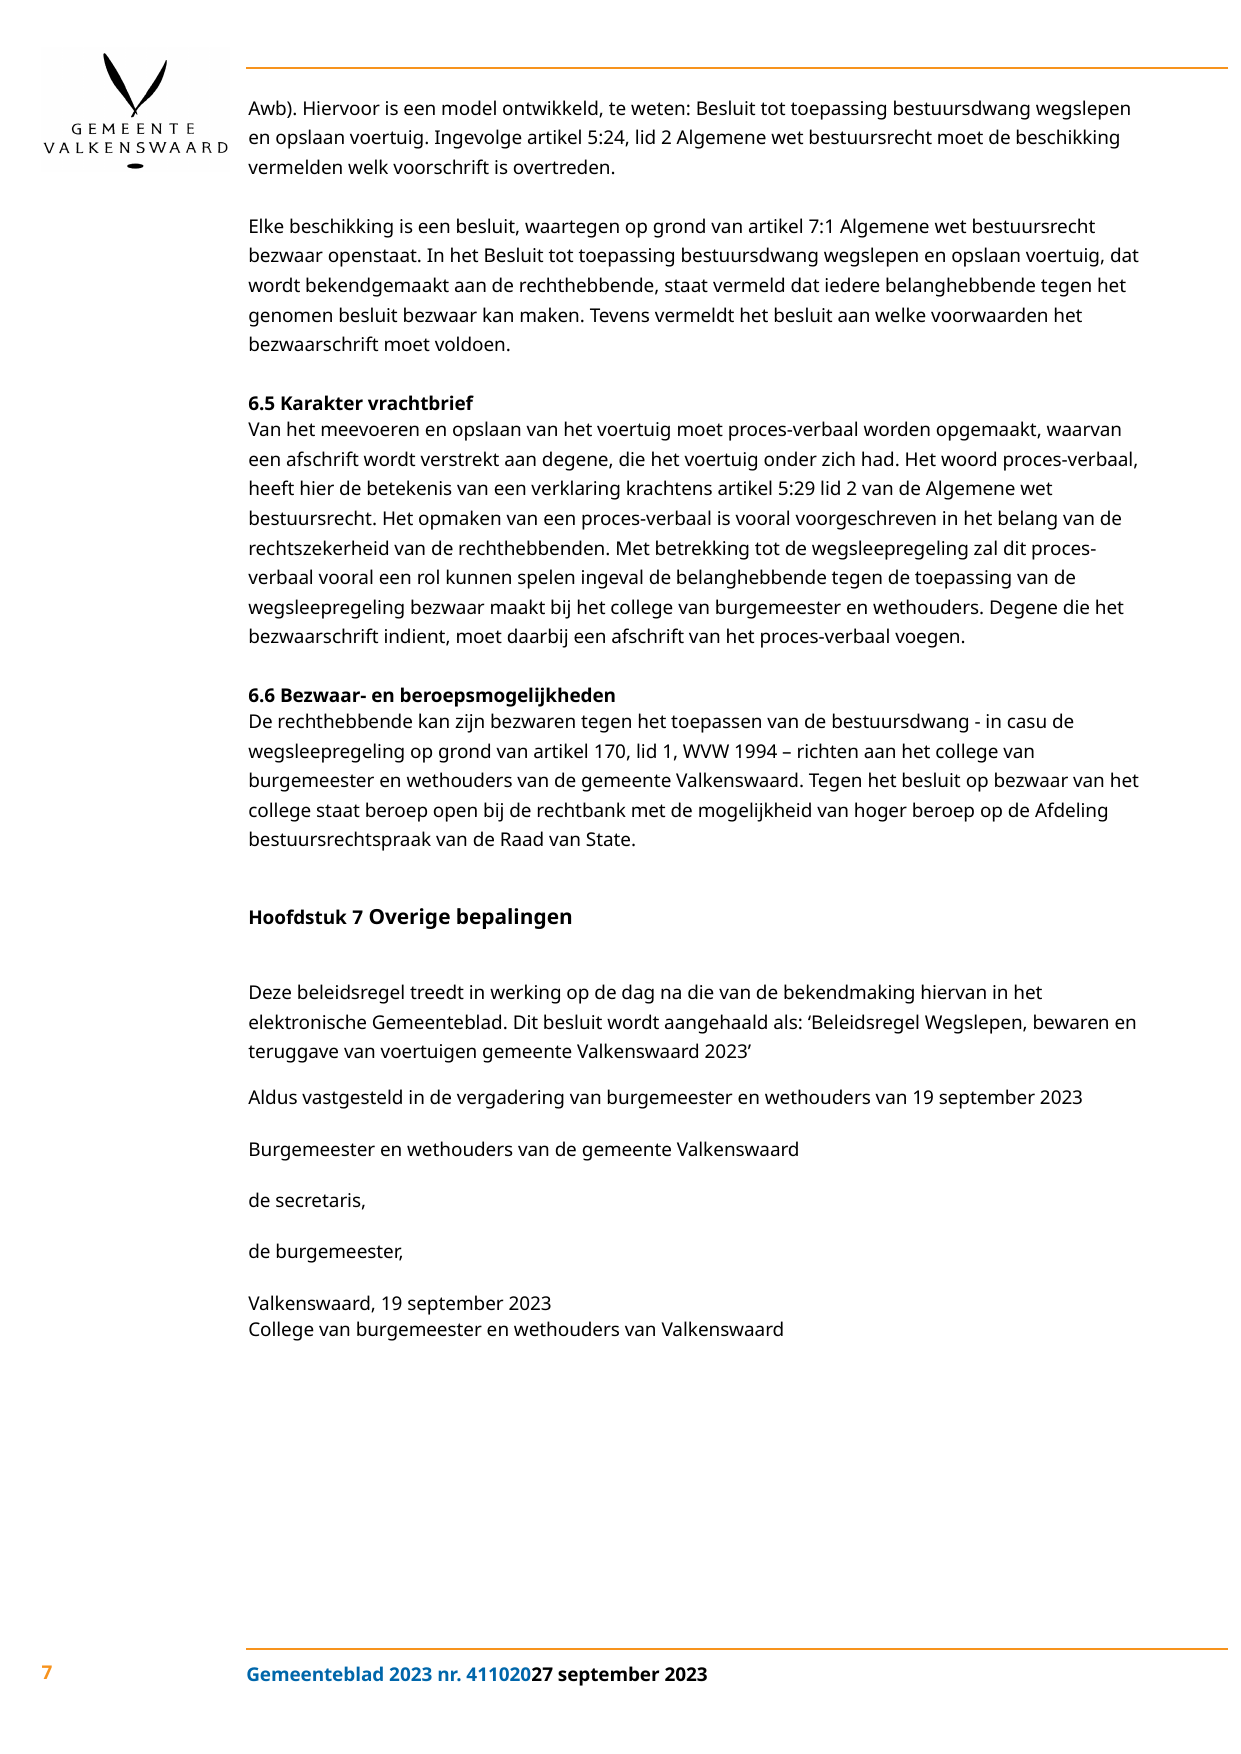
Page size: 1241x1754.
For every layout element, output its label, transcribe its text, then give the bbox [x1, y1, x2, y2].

text Hoofdstuk 7 Overige bepalingen [248, 902, 1152, 930]
text de burgemeester, [248, 1239, 1152, 1264]
text 6.5 Karakter vrachtbrief [248, 391, 1152, 416]
text Elke beschikking is een besluit, waartegen op grond van artikel 7:1 Algemene wet bestuursrecht bezwaar openstaat. In het Besluit tot toepassing bestuursdwang wegslepen en opslaan voertuig, dat wordt bekendgemaakt aan de rechthebbende, staat vermeld dat iedere belanghebbende tegen het genomen besluit bezwaar kan maken. Tevens vermeldt het besluit aan welke voorwaarden het bezwaarschrift moet voldoen. [248, 213, 1152, 357]
text Burgemeester en wethouders van de gemeente Valkenswaard [248, 1136, 1152, 1162]
text De rechthebbende kan zijn bezwaren tegen het toepassen van de bestuursdwang - in casu de wegsleepregeling op grond van artikel 170, lid 1, WVW 1994 – richten aan het college van burgemeester en wethouders van de gemeente Valkenswaard. Tegen het besluit op bezwaar van het college staat beroep open bij de rechtbank met de mogelijkheid van hoger beroep op de Afdeling bestuursrechtspraak van de Raad van State. [248, 708, 1152, 852]
text College van burgemeester en wethouders van Valkenswaard [248, 1316, 1152, 1342]
text Deze beleidsregel treedt in werking op de dag na die van de bekendmaking hiervan in het elektronische Gemeenteblad. Dit besluit wordt aangehaald als: ‘Beleidsregel Wegslepen, bewaren en teruggave van voertuigen gemeente Valkenswaard 2023’ [248, 979, 1152, 1064]
picture [41, 47, 231, 172]
text Valkenswaard, 19 september 2023 [248, 1290, 1152, 1316]
text Van het meevoeren en opslaan van het voertuig moet proces-verbaal worden opgemaakt, waarvan een afschrift wordt verstrekt aan degene, die het voertuig onder zich had. Het woord proces-verbaal, heeft hier de betekenis van een verklaring krachtens artikel 5:29 lid 2 van de Algemene wet bestuursrecht. Het opmaken van een proces-verbaal is vooral voorgeschreven in het belang van de rechtszekerheid van de rechthebbenden. Met betrekking tot de wegsleepregeling zal dit proces-verbaal vooral een rol kunnen spelen ingeval de belanghebbende tegen de toepassing van de wegsleepregeling bezwaar maakt bij het college van burgemeester en wethouders. Degene die het bezwaarschrift indient, moet daarbij een afschrift van het proces-verbaal voegen. [248, 416, 1152, 649]
text Aldus vastgesteld in de vergadering van burgemeester en wethouders van 19 september 2023 [248, 1084, 1152, 1110]
text de secretaris, [248, 1187, 1152, 1213]
text Awb). Hiervoor is een model ontwikkeld, te weten: Besluit tot toepassing bestuursdwang wegslepen en opslaan voertuig. Ingevolge artikel 5:24, lid 2 Algemene wet bestuursrecht moet de beschikking vermelden welk voorschrift is overtreden. [248, 95, 1152, 180]
text 6.6 Bezwaar- en beroepsmogelijkheden [248, 683, 1152, 708]
